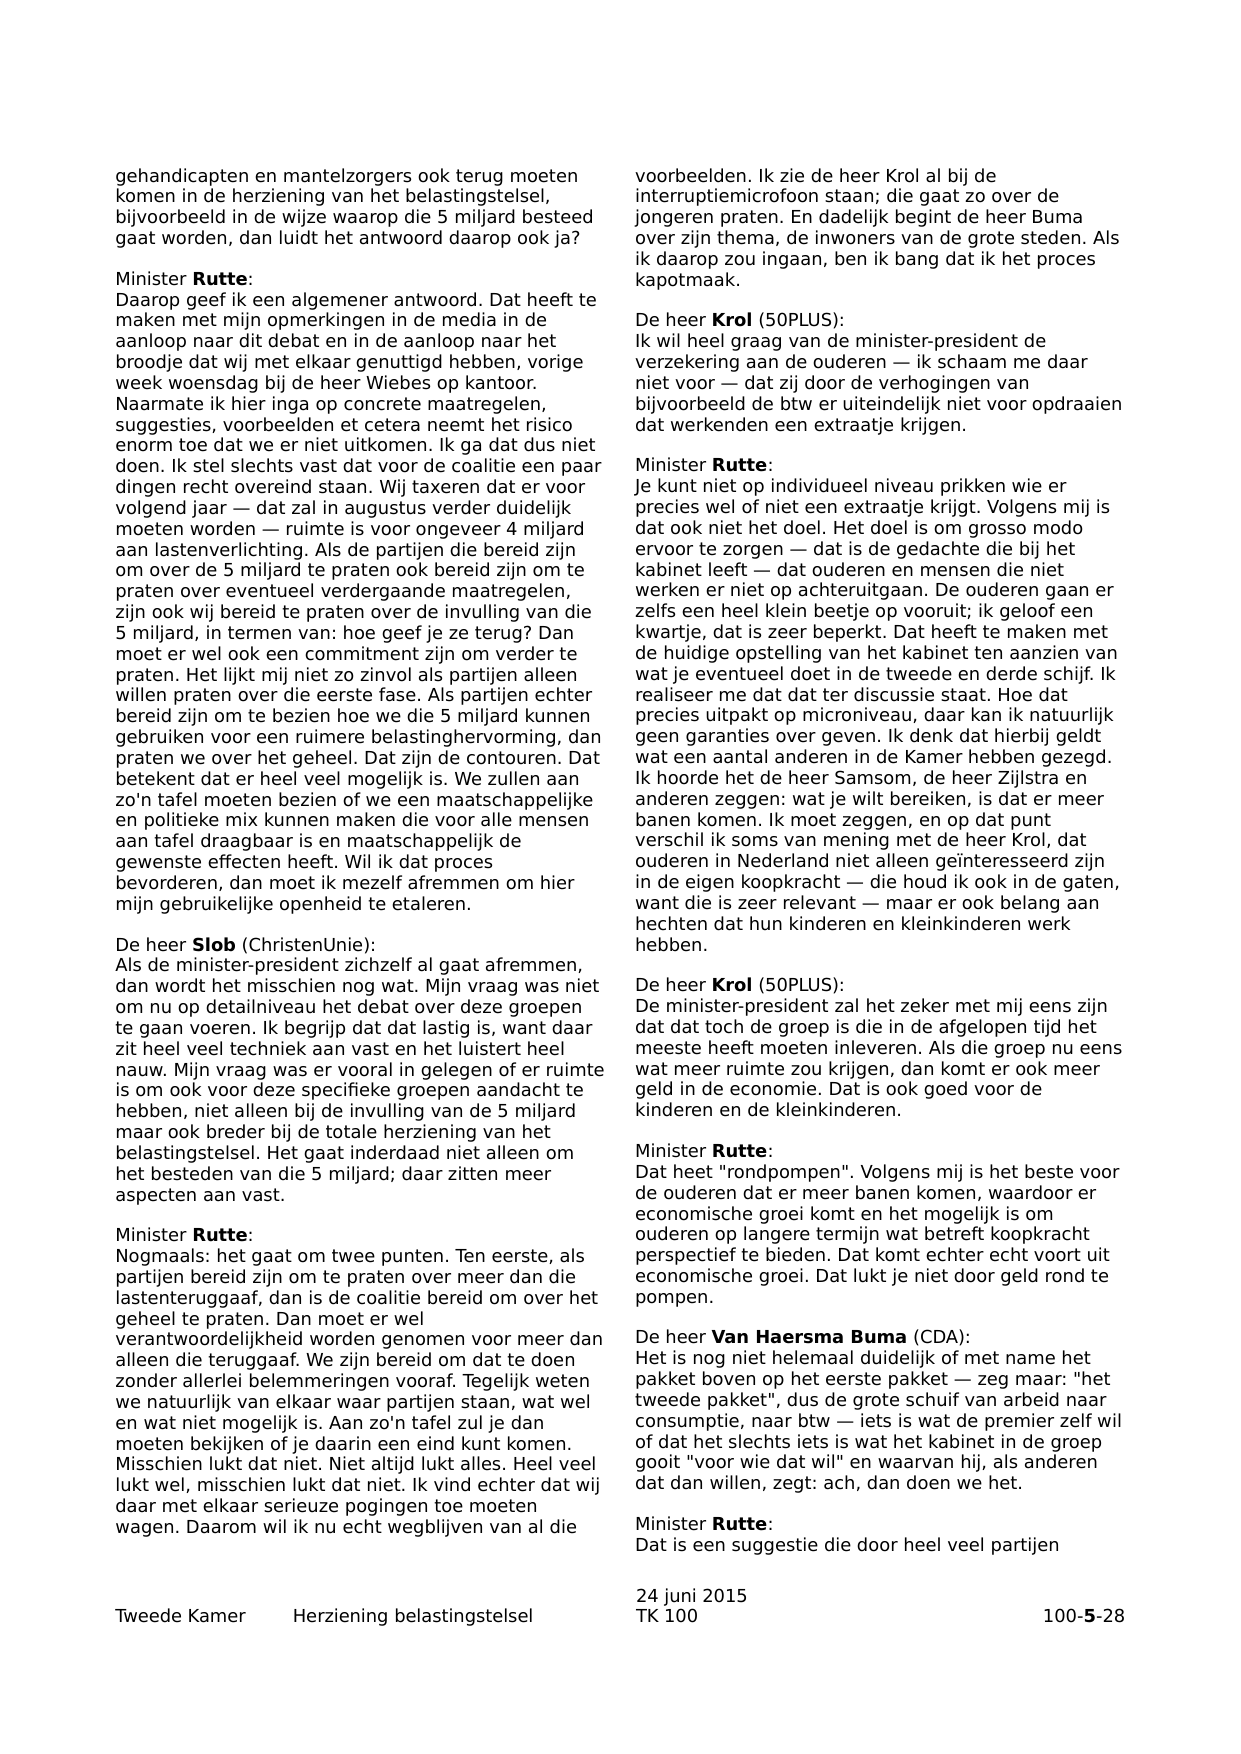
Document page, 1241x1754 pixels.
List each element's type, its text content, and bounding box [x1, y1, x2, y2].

text Je kunt niet op individueel niveau prikken wie er precies wel of niet een extraatje krijgt. Volgens mij is dat ook niet het doel. Het doel is om grosso modo ervoor te zorgen — dat is de gedachte die bij het kabinet leeft — dat ouderen en mensen die niet werken er niet op achteruitgaan. De ouderen gaan er zelfs een heel klein beetje op vooruit; ik geloof een kwartje, dat is zeer beperkt. Dat heeft te maken met de huidige opstelling van het kabinet ten aanzien van wat je eventueel doet in de tweede en derde schijf. Ik realiseer me dat dat ter discussie staat. Hoe dat precies uitpakt op microniveau, daar kan ik natuurlijk geen garanties over geven. Ik denk dat hierbij geldt wat een aantal anderen in de Kamer hebben gezegd. Ik hoorde het de heer Samsom, de heer Zijlstra en anderen zeggen: wat je wilt bereiken, is dat er meer banen komen. Ik moet zeggen, en op dat punt verschil ik soms van mening met de heer Krol, dat ouderen in Nederland niet alleen geïnteresseerd zijn in de eigen koopkracht — die houd ik ook in de gaten, want die is zeer relevant — maar er ook belang aan hechten dat hun kinderen en kleinkinderen werk hebben. [635, 476, 1125, 955]
text Daarop geef ik een algemener antwoord. Dat heeft te maken met mijn opmerkingen in de media in de aanloop naar dit debat en in de aanloop naar het broodje dat wij met elkaar genuttigd hebben, vorige week woensdag bij de heer Wiebes op kantoor. Naarmate ik hier inga op concrete maatregelen, suggesties, voorbeelden et cetera neemt het risico enorm toe dat we er niet uitkomen. Ik ga dat dus niet doen. Ik stel slechts vast dat voor de coalitie een paar dingen recht overeind staan. Wij taxeren dat er voor volgend jaar — dat zal in augustus verder duidelijk moeten worden — ruimte is voor ongeveer 4 miljard aan lastenverlichting. Als de partijen die bereid zijn om over de 5 miljard te praten ook bereid zijn om te praten over eventueel verdergaande maatregelen, zijn ook wij bereid te praten over de invulling van die 5 miljard, in termen van: hoe geef je ze terug? Dan moet er wel ook een commitment zijn om verder te praten. Het lijkt mij niet zo zinvol als partijen alleen willen praten over die eerste fase. Als partijen echter bereid zijn om te bezien hoe we die 5 miljard kunnen gebruiken voor een ruimere belastinghervorming, dan praten we over het geheel. Dat zijn de contouren. Dat betekent dat er heel veel mogelijk is. We zullen aan zo'n tafel moeten bezien of we een maatschappelijke en politieke mix kunnen maken die voor alle mensen aan tafel draagbaar is en maatschappelijk de gewenste effecten heeft. Wil ik dat proces bevorderen, dan moet ik mezelf afremmen om hier mijn gebruikelijke openheid te etaleren. [115, 289, 605, 914]
text Als de minister-president zichzelf al gaat afremmen, dan wordt het misschien nog wat. Mijn vraag was niet om nu op detailniveau het debat over deze groepen te gaan voeren. Ik begrijp dat dat lastig is, want daar zit heel veel techniek aan vast en het luistert heel nauw. Mijn vraag was er vooral in gelegen of er ruimte is om ook voor deze specifieke groepen aandacht te hebben, niet alleen bij de invulling van de 5 miljard maar ook breder bij de totale herziening van het belastingstelsel. Het gaat inderdaad niet alleen om het besteden van die 5 miljard; daar zitten meer aspecten aan vast. [115, 955, 605, 1205]
text De heer Van Haersma Buma (CDA): [635, 1327, 1125, 1348]
text De minister-president zal het zeker met mij eens zijn dat dat toch de groep is die in de afgelopen tijd het meeste heeft moeten inleveren. Als die groep nu eens wat meer ruimte zou krijgen, dan komt er ook meer geld in de economie. Dat is ook goed voor de kinderen en de kleinkinderen. [635, 996, 1125, 1121]
text De heer Slob (ChristenUnie): [115, 934, 605, 955]
text Dat is een suggestie die door heel veel partijen [635, 1535, 1125, 1556]
text Nogmaals: het gaat om twee punten. Ten eerste, als partijen bereid zijn om te praten over meer dan die lastenteruggaaf, dan is de coalitie bereid om over het geheel te praten. Dan moet er wel verantwoordelijkheid worden genomen voor meer dan alleen die teruggaaf. We zijn bereid om dat te doen zonder allerlei belemmeringen vooraf. Tegelijk weten we natuurlijk van elkaar waar partijen staan, wat wel en wat niet mogelijk is. Aan zo'n tafel zul je dan moeten bekijken of je daarin een eind kunt komen. Misschien lukt dat niet. Niet altijd lukt alles. Heel veel lukt wel, misschien lukt dat niet. Ik vind echter dat wij daar met elkaar serieuze pogingen toe moeten wagen. Daarom wil ik nu echt wegblijven van al die [115, 1246, 605, 1537]
text De heer Krol (50PLUS): [635, 975, 1125, 996]
text Minister Rutte: [115, 1225, 605, 1246]
text voorbeelden. Ik zie de heer Krol al bij de interruptiemicrofoon staan; die gaat zo over de jongeren praten. En dadelijk begint de heer Buma over zijn thema, de inwoners van de grote steden. Als ik daarop zou ingaan, ben ik bang dat ik het proces kapotmaak. [635, 165, 1125, 290]
text Dat heet "rondpompen". Volgens mij is het beste voor de ouderen dat er meer banen komen, waardoor er economische groei komt en het mogelijk is om ouderen op langere termijn wat betreft koopkracht perspectief te bieden. Dat komt echter echt voort uit economische groei. Dat lukt je niet door geld rond te pompen. [635, 1162, 1125, 1307]
text Minister Rutte: [115, 269, 605, 289]
text De heer Krol (50PLUS): [635, 310, 1125, 331]
text Minister Rutte: [635, 455, 1125, 476]
text Ik wil heel graag van de minister-president de verzekering aan de ouderen — ik schaam me daar niet voor — dat zij door de verhogingen van bijvoorbeeld de btw er uiteindelijk niet voor opdraaien dat werkenden een extraatje krijgen. [635, 331, 1125, 435]
text Minister Rutte: [635, 1141, 1125, 1162]
text Het is nog niet helemaal duidelijk of met name het pakket boven op het eerste pakket — zeg maar: "het tweede pakket", dus de grote schuif van arbeid naar consumptie, naar btw — iets is wat de premier zelf wil of dat het slechts iets is wat het kabinet in de groep gooit "voor wie dat wil" en waarvan hij, als anderen dat dan willen, zegt: ach, dan doen we het. [635, 1348, 1125, 1494]
text Minister Rutte: [635, 1514, 1125, 1535]
text gehandicapten en mantelzorgers ook terug moeten komen in de herziening van het belastingstelsel, bijvoorbeeld in de wijze waarop die 5 miljard besteed gaat worden, dan luidt het antwoord daarop ook ja? [115, 165, 605, 249]
